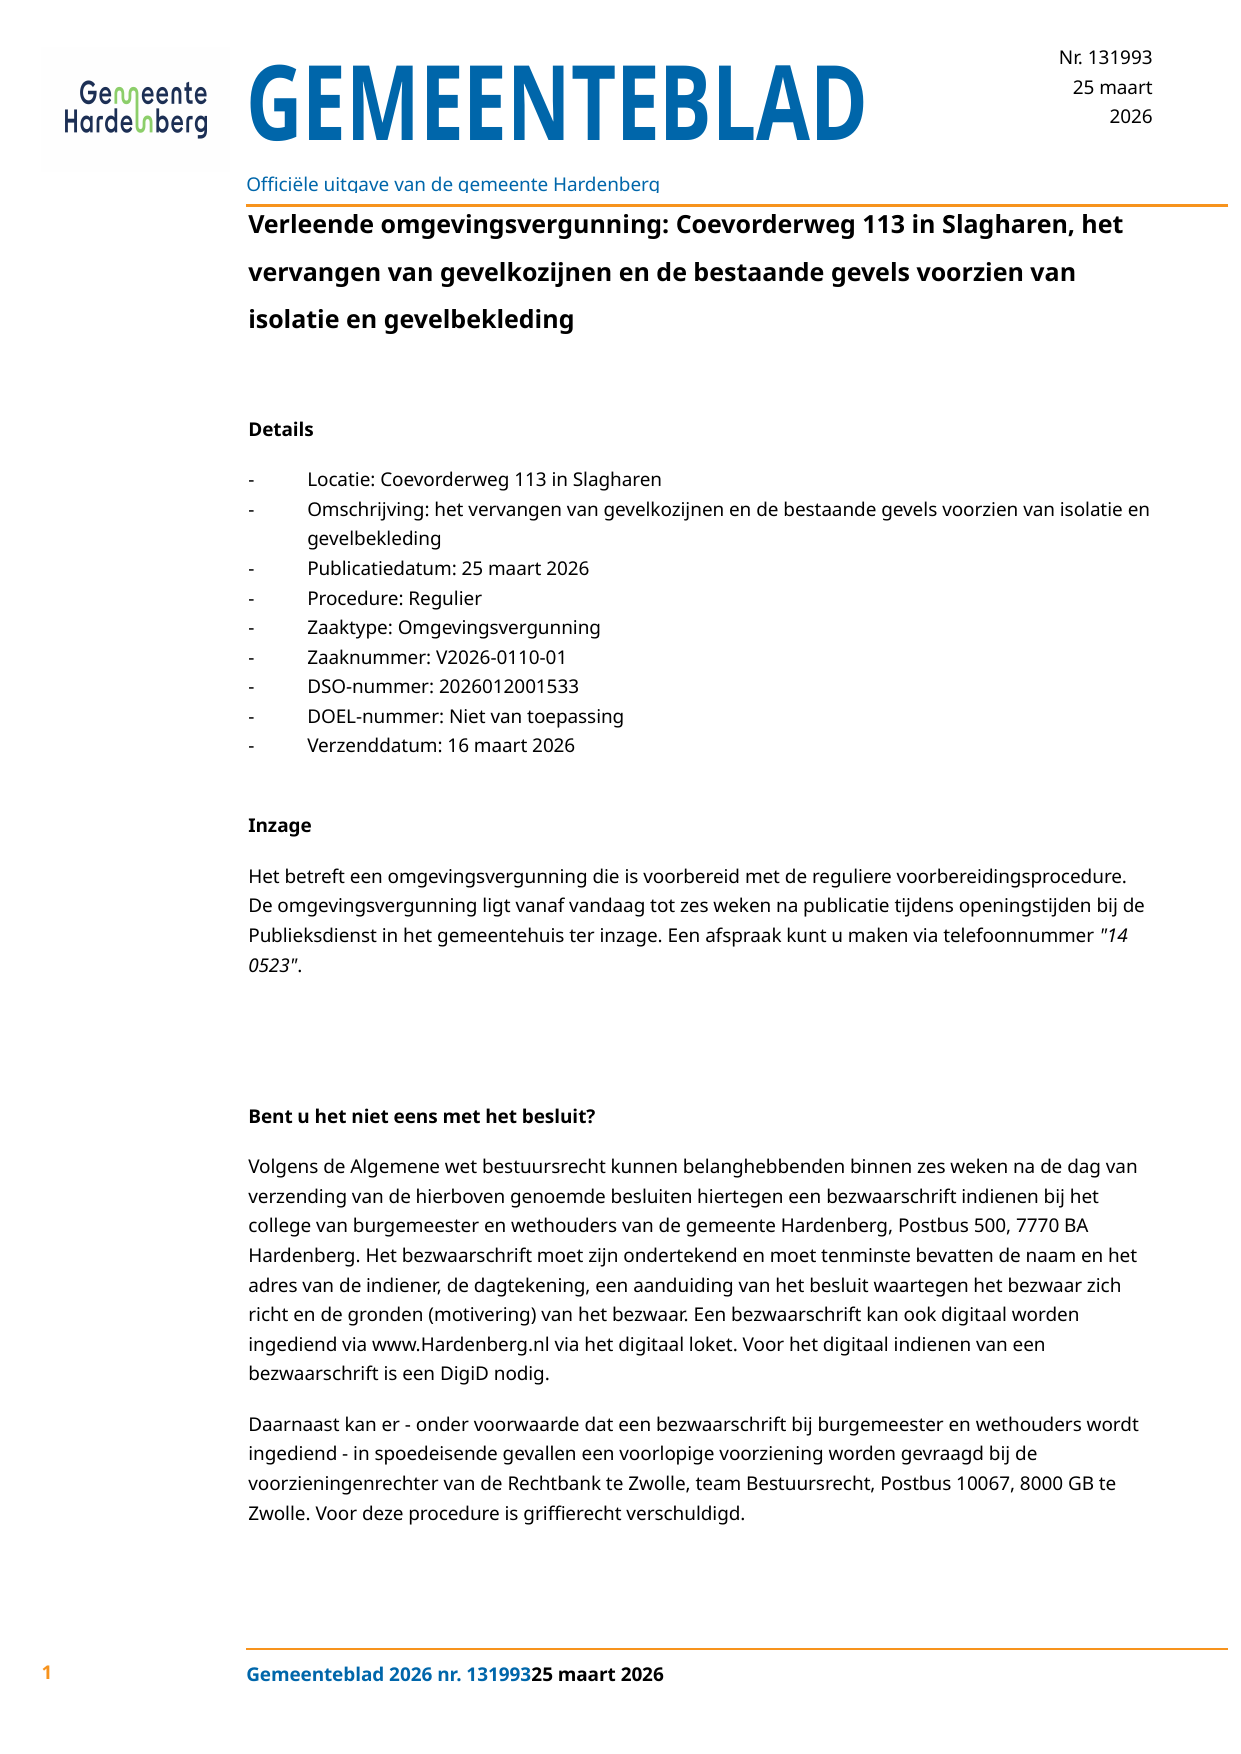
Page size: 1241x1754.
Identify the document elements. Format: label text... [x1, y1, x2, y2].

list Zaaknummer: V2026-0110-01 [248, 644, 1152, 669]
text Volgens de Algemene wet bestuursrecht kunnen belanghebbenden binnen zes weken na de dag van verzending van de hierboven genoemde besluiten hiertegen een bezwaarschrift indienen bij het college van burgemeester en wethouders van de gemeente Hardenberg, Postbus 500, 7770 BA Hardenberg. Het bezwaarschrift moet zijn ondertekend en moet tenminste bevatten de naam en het adres van de indiener, de dagtekening, een aanduiding van het besluit waartegen het bezwaar zich richt en de gronden (motivering) van het bezwaar. Een bezwaarschrift kan ook digitaal worden ingediend via www.Hardenberg.nl via het digitaal loket. Voor het digitaal indienen van een bezwaarschrift is een DigiD nodig. [248, 1153, 1152, 1386]
list DOEL-nummer: Niet van toepassing [248, 703, 1152, 729]
text Het betreft een omgevingsvergunning die is voorbereid met de reguliere voorbereidingsprocedure. De omgevingsvergunning ligt vanaf vandaag tot zes weken na publicatie tijdens openingstijden bij de Publieksdienst in het gemeentehuis ter inzage. Een afspraak kunt u maken via telefoonnummer "14 0523". [248, 863, 1152, 977]
text Inzage [248, 813, 1152, 838]
text Details [248, 416, 1152, 442]
list DSO-nummer: 2026012001533 [248, 673, 1152, 699]
list Verzenddatum: 16 maart 2026 [248, 733, 1152, 758]
list Publicatiedatum: 25 maart 2026 [248, 555, 1152, 581]
text Bent u het niet eens met het besluit? [248, 1103, 1152, 1129]
list Procedure: Regulier [248, 585, 1152, 610]
list Omschrijving: het vervangen van gevelkozijnen en de bestaande gevels voorzien van isolatie en gevelbekleding [248, 496, 1152, 551]
picture [41, 47, 231, 172]
list Zaaktype: Omgevingsvergunning [248, 614, 1152, 640]
text Verleende omgevingsvergunning: Coevorderweg 113 in Slagharen, het vervangen van gevelkozijnen en de bestaande gevels voorzien van isolatie en gevelbekleding [248, 207, 1152, 336]
text Daarnaast kan er - onder voorwaarde dat een bezwaarschrift bij burgemeester en wethouders wordt ingediend - in spoedeisende gevallen een voorlopige voorziening worden gevraagd bij de voorzieningenrechter van de Rechtbank te Zwolle, team Bestuursrecht, Postbus 10067, 8000 GB te Zwolle. Voor deze procedure is griffierecht verschuldigd. [248, 1411, 1152, 1525]
list Locatie: Coevorderweg 113 in Slagharen [248, 466, 1152, 492]
